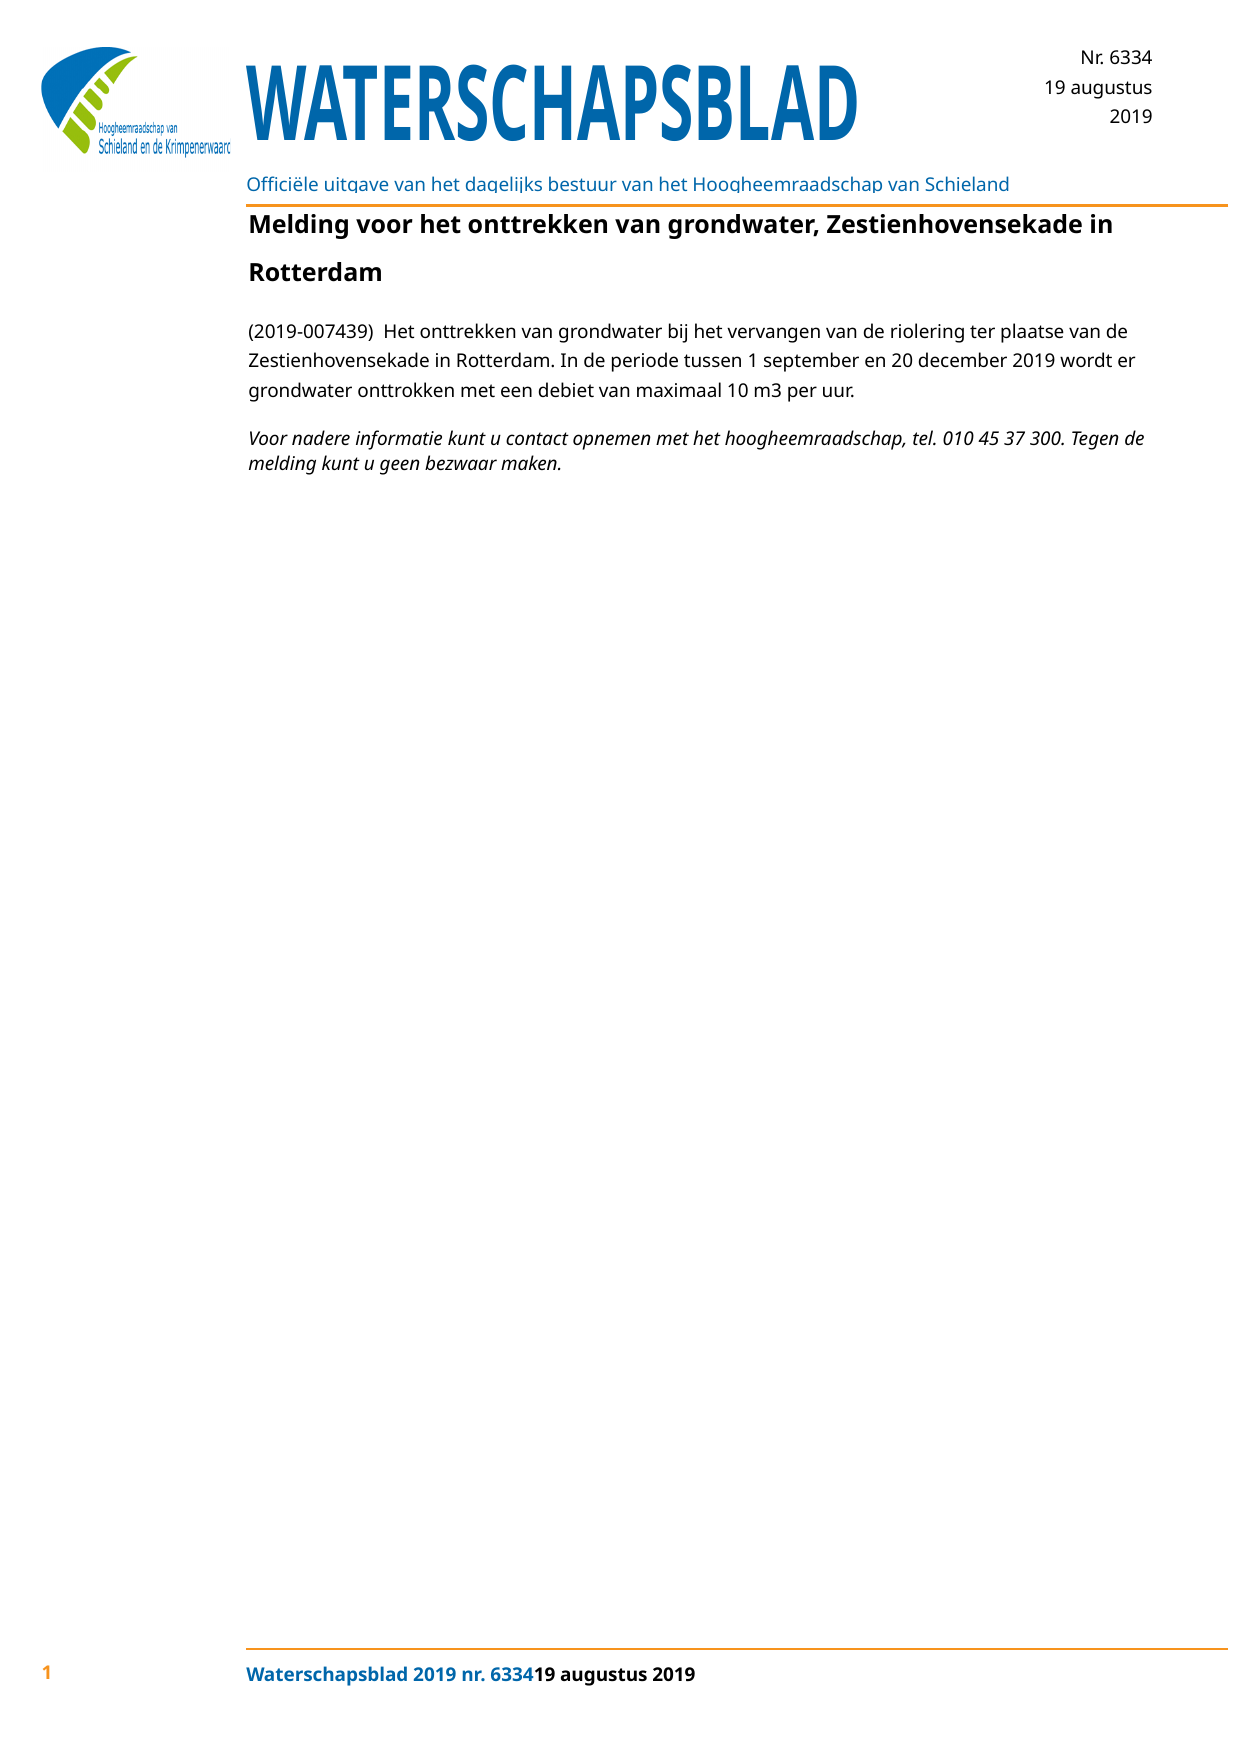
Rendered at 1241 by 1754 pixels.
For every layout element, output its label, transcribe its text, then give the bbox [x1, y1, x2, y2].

text Melding voor het onttrekken van grondwater, Zestienhovensekade in Rotterdam [248, 207, 1152, 288]
picture [41, 47, 231, 172]
text (2019-007439) Het onttrekken van grondwater bij het vervangen van de riolering ter plaatse van de Zestienhovensekade in Rotterdam. In de periode tussen 1 september en 20 december 2019 wordt er grondwater onttrokken met een debiet van maximaal 10 m3 per uur. [248, 318, 1152, 403]
text Voor nadere informatie kunt u contact opnemen met het hoogheemraadschap, tel. 010 45 37 300. Tegen de melding kunt u geen bezwaar maken. [248, 425, 1152, 476]
